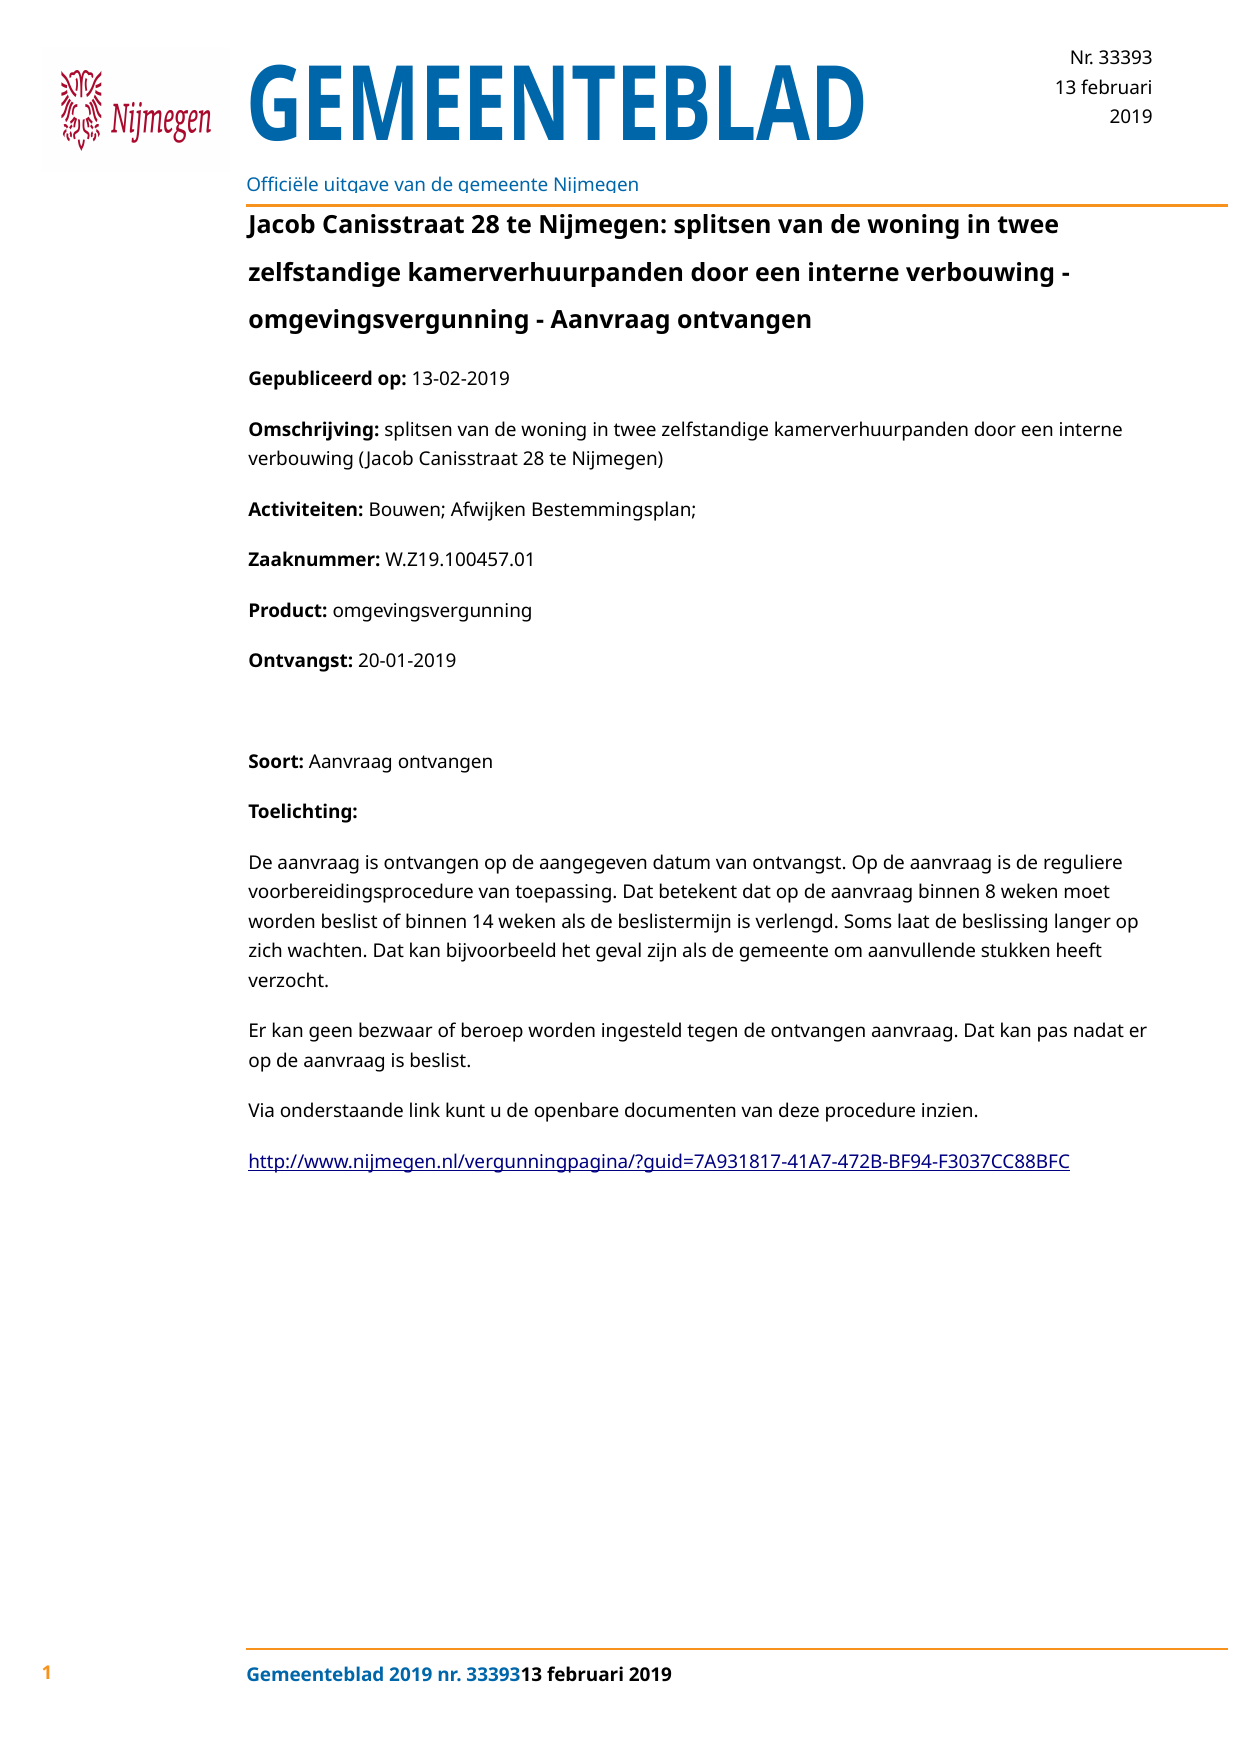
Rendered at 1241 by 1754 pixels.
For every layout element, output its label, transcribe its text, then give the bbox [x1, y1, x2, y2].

text Toelichting: [248, 798, 1152, 824]
text Gepubliceerd op: 13-02-2019 [248, 366, 1152, 391]
text Zaaknummer: W.Z19.100457.01 [248, 546, 1152, 572]
text Activiteiten: Bouwen; Afwijken Bestemmingsplan; [248, 496, 1152, 522]
text http://www.nijmegen.nl/vergunningpagina/?guid=7A931817-41A7-472B-BF94-F3037CC88BFC [248, 1148, 1152, 1174]
text Omschrijving: splitsen van de woning in twee zelfstandige kamerverhuurpanden door een interne verbouwing (Jacob Canisstraat 28 te Nijmegen) [248, 416, 1152, 471]
text Er kan geen bezwaar of beroep worden ingesteld tegen de ontvangen aanvraag. Dat kan pas nadat er op de aanvraag is beslist. [248, 1018, 1152, 1073]
text Jacob Canisstraat 28 te Nijmegen: splitsen van de woning in twee zelfstandige kamerverhuurpanden door een interne verbouwing - omgevingsvergunning - Aanvraag ontvangen [248, 207, 1152, 336]
text Via onderstaande link kunt u de openbare documenten van deze procedure inzien. [248, 1098, 1152, 1123]
picture [41, 47, 231, 172]
text Product: omgevingsvergunning [248, 597, 1152, 622]
text Soort: Aanvraag ontvangen [248, 748, 1152, 774]
text Ontvangst: 20-01-2019 [248, 647, 1152, 673]
text De aanvraag is ontvangen op de aangegeven datum van ontvangst. Op de aanvraag is de reguliere voorbereidingsprocedure van toepassing. Dat betekent dat op de aanvraag binnen 8 weken moet worden beslist of binnen 14 weken als de beslistermijn is verlengd. Soms laat de beslissing langer op zich wachten. Dat kan bijvoorbeeld het geval zijn als de gemeente om aanvullende stukken heeft verzocht. [248, 849, 1152, 993]
